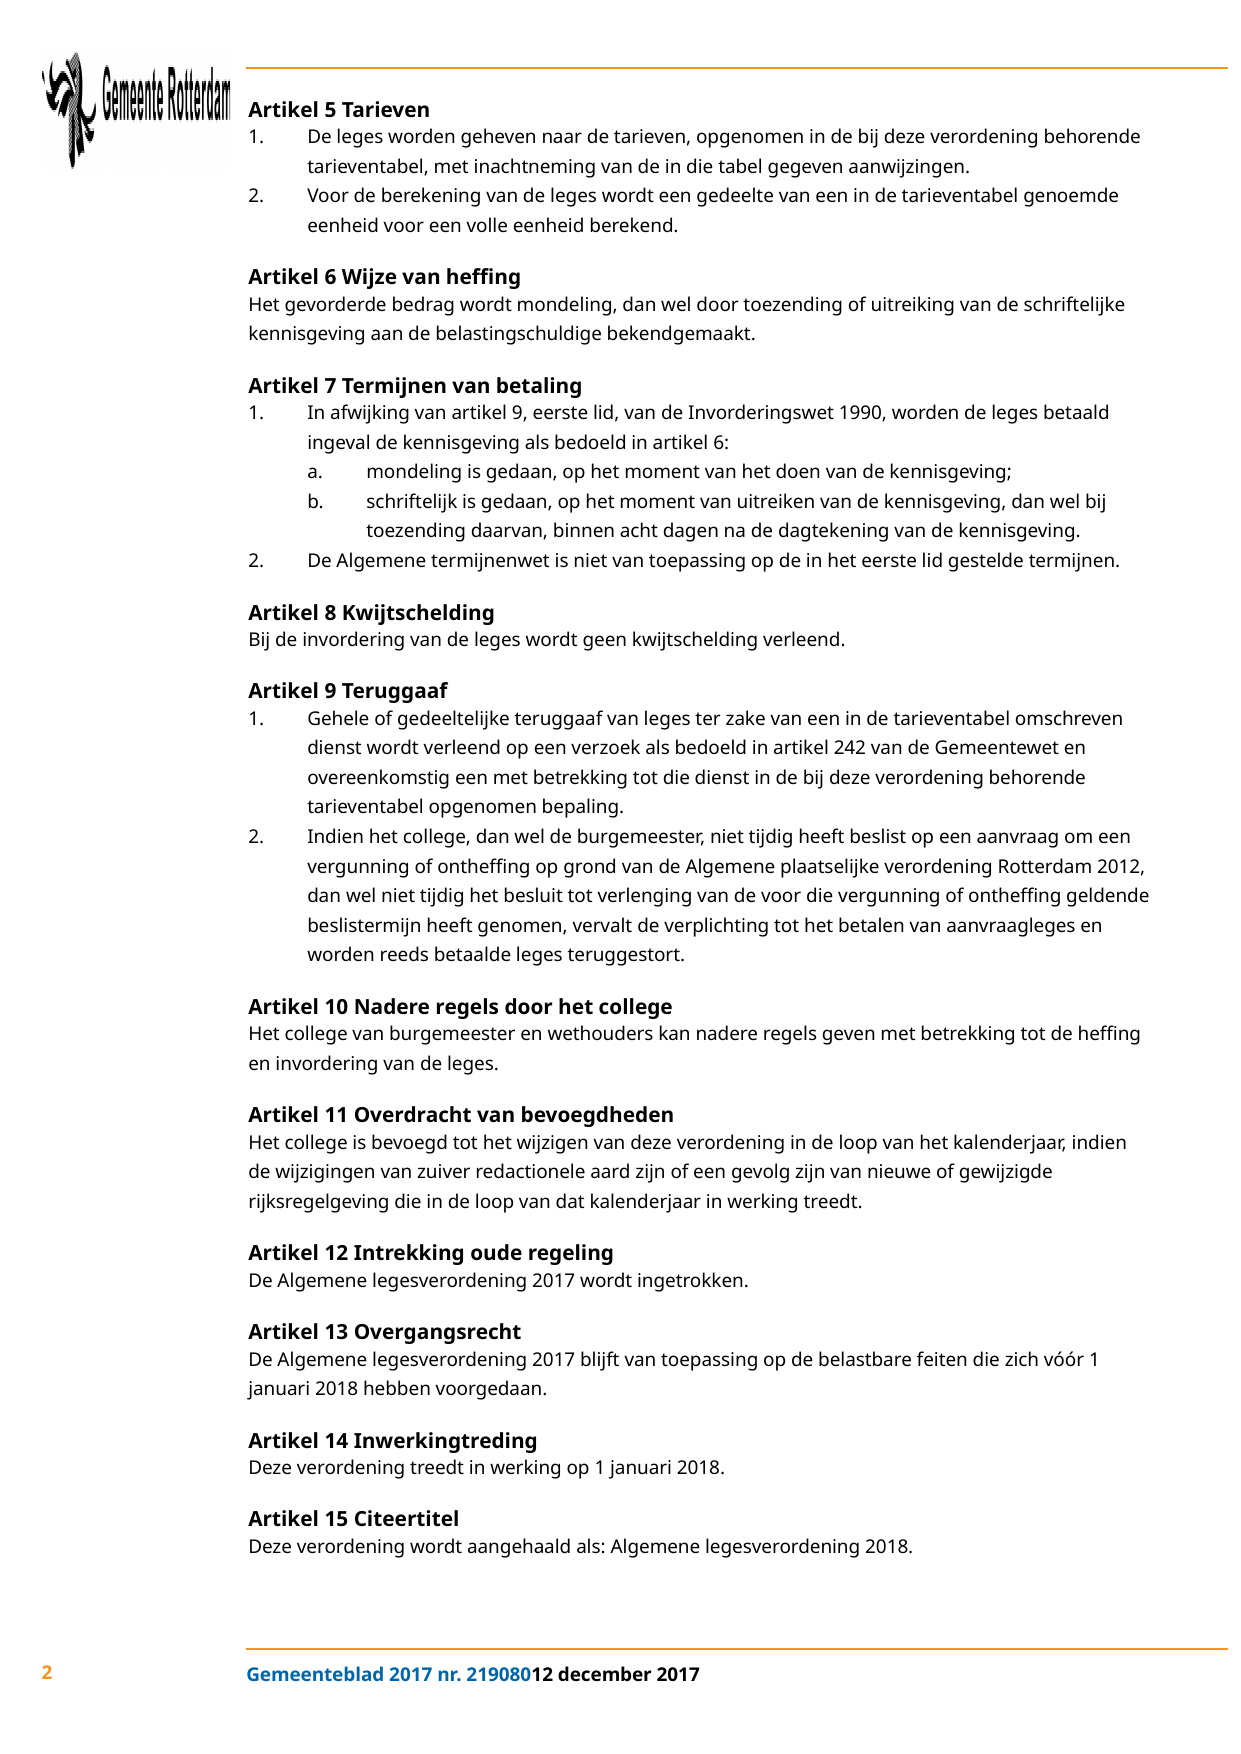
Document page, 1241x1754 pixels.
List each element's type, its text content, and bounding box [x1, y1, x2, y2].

text Artikel 6 Wijze van heffing [248, 262, 1152, 291]
text Artikel 11 Overdracht van bevoegdheden [248, 1100, 1152, 1129]
list mondeling is gedaan, op het moment van het doen van de kennisgeving; [307, 458, 1152, 484]
text Artikel 12 Intrekking oude regeling [248, 1238, 1152, 1267]
list Indien het college, dan wel de burgemeester, niet tijdig heeft beslist op een aanvraag om een vergunning of ontheffing op grond van de Algemene plaatselijke verordening Rotterdam 2012, dan wel niet tijdig het besluit tot verlenging van de voor die vergunning of ontheffing geldende beslistermijn heeft genomen, vervalt de verplichting tot het betalen van aanvraagleges en worden reeds betaalde leges teruggestort. [248, 823, 1152, 967]
text De Algemene legesverordening 2017 wordt ingetrokken. [248, 1267, 1152, 1293]
text Het gevorderde bedrag wordt mondeling, dan wel door toezending of uitreiking van de schriftelijke kennisgeving aan de belastingschuldige bekendgemaakt. [248, 291, 1152, 346]
text Deze verordening wordt aangehaald als: Algemene legesverordening 2018. [248, 1533, 1152, 1559]
picture [41, 47, 231, 172]
text Artikel 8 Kwijtschelding [248, 598, 1152, 626]
list De leges worden geheven naar de tarieven, opgenomen in de bij deze verordening behorende tarieventabel, met inachtneming van de in die tabel gegeven aanwijzingen. [248, 123, 1152, 178]
text Artikel 13 Overgangsrecht [248, 1317, 1152, 1346]
text Artikel 5 Tarieven [248, 95, 1152, 123]
list De Algemene termijnenwet is niet van toepassing op de in het eerste lid gestelde termijnen. [248, 547, 1152, 573]
list Gehele of gedeeltelijke teruggaaf van leges ter zake van een in de tarieventabel omschreven dienst wordt verleend op een verzoek als bedoeld in artikel 242 van de Gemeentewet en overeenkomstig een met betrekking tot die dienst in de bij deze verordening behorende tarieventabel opgenomen bepaling. [248, 705, 1152, 819]
text Artikel 9 Teruggaaf [248, 676, 1152, 705]
text Deze verordening treedt in werking op 1 januari 2018. [248, 1454, 1152, 1480]
text Het college van burgemeester en wethouders kan nadere regels geven met betrekking tot de heffing en invordering van de leges. [248, 1020, 1152, 1076]
text Artikel 7 Termijnen van betaling [248, 371, 1152, 399]
list In afwijking van artikel 9, eerste lid, van de Invorderingswet 1990, worden de leges betaald ingeval de kennisgeving als bedoeld in artikel 6: [248, 399, 1152, 454]
text Bij de invordering van de leges wordt geen kwijtschelding verleend. [248, 626, 1152, 652]
text Artikel 14 Inwerkingtreding [248, 1426, 1152, 1454]
text Artikel 15 Citeertitel [248, 1504, 1152, 1533]
text Het college is bevoegd tot het wijzigen van deze verordening in de loop van het kalenderjaar, indien de wijzigingen van zuiver redactionele aard zijn of een gevolg zijn van nieuwe of gewijzigde rijksregelgeving die in de loop van dat kalenderjaar in werking treedt. [248, 1129, 1152, 1214]
text Artikel 10 Nadere regels door het college [248, 992, 1152, 1020]
list Voor de berekening van de leges wordt een gedeelte van een in de tarieventabel genoemde eenheid voor een volle eenheid berekend. [248, 182, 1152, 238]
text De Algemene legesverordening 2017 blijft van toepassing op de belastbare feiten die zich vóór 1 januari 2018 hebben voorgedaan. [248, 1346, 1152, 1401]
list schriftelijk is gedaan, op het moment van uitreiken van de kennisgeving, dan wel bij toezending daarvan, binnen acht dagen na de dagtekening van de kennisgeving. [307, 488, 1152, 543]
